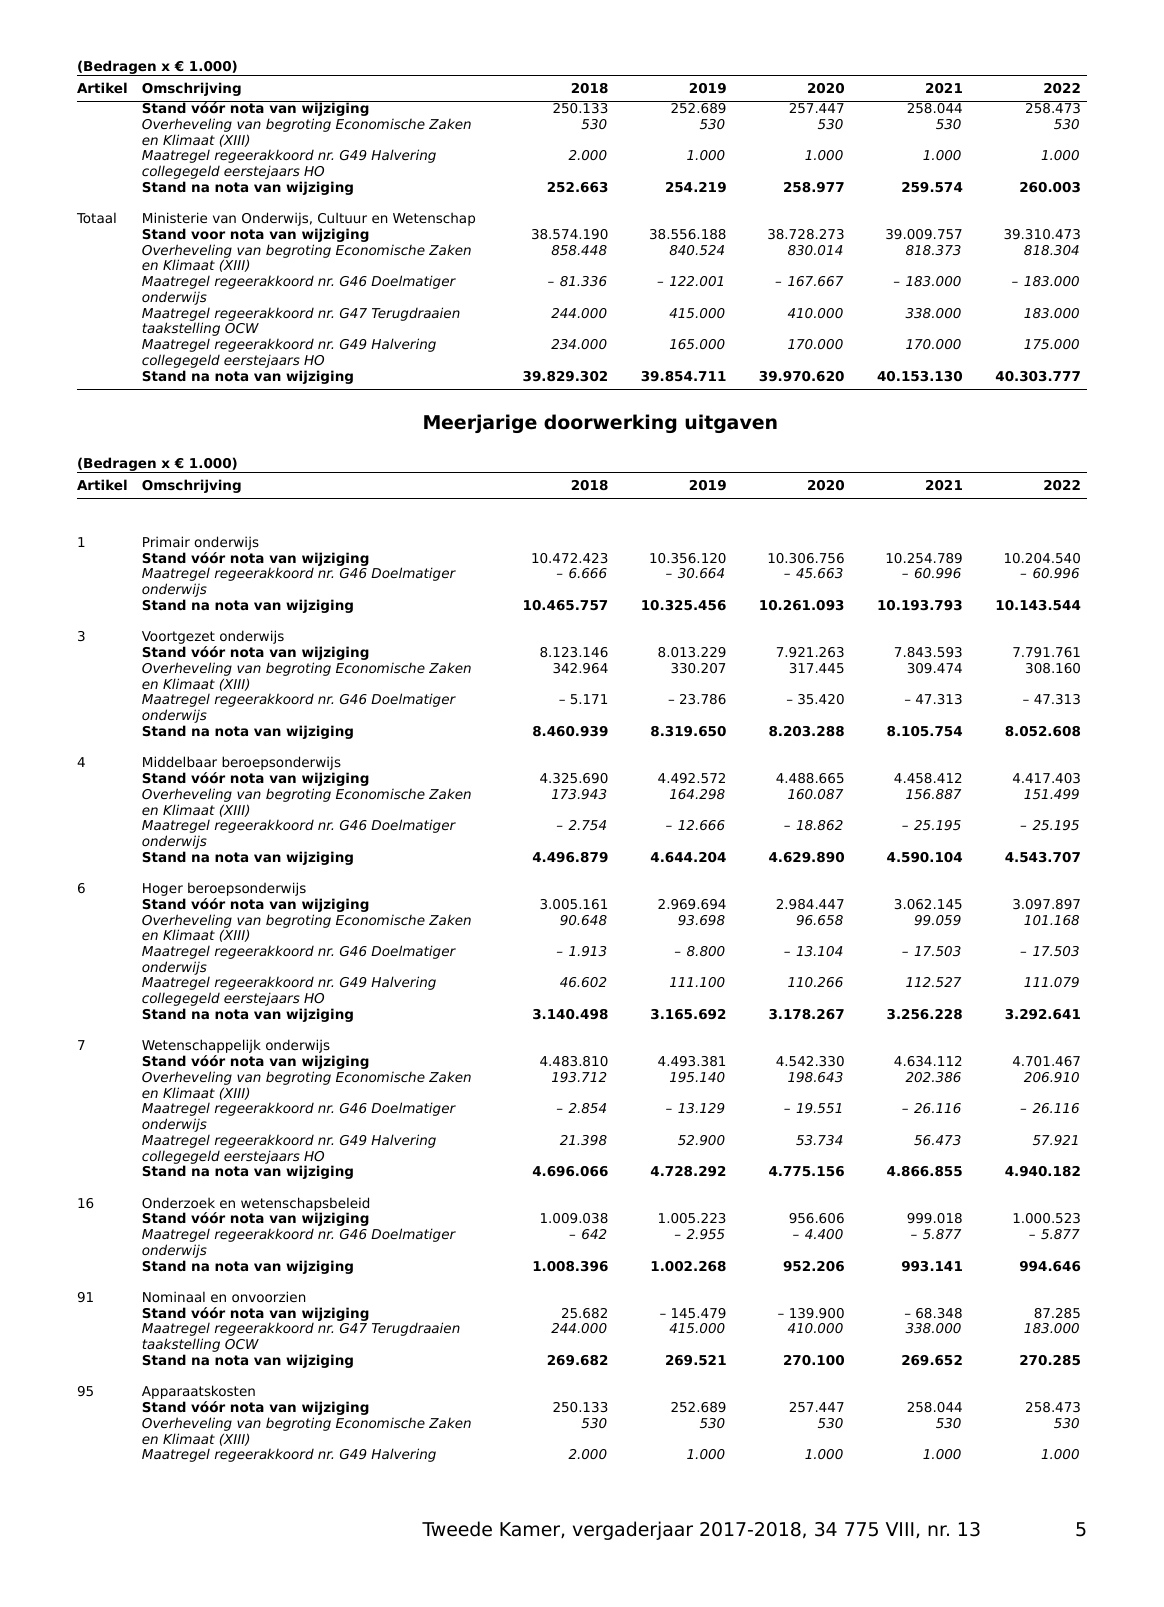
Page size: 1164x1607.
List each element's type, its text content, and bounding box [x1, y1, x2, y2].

table_cell [77, 1400, 136, 1416]
table_cell 252.663 [496, 180, 614, 195]
table_cell [77, 1164, 136, 1180]
table_cell [77, 771, 136, 787]
table_cell [850, 865, 968, 881]
table_cell 1.000 [614, 148, 732, 179]
table_cell 4.590.104 [850, 850, 968, 865]
table_cell [732, 1384, 850, 1400]
table_cell [969, 211, 1087, 227]
table_cell [77, 1416, 136, 1447]
table_cell 4.493.381 [614, 1054, 732, 1070]
table_cell [732, 755, 850, 771]
table_cell 7.791.761 [969, 645, 1087, 661]
table_cell – 17.503 [850, 944, 968, 975]
table_cell 2.969.694 [614, 897, 732, 912]
table_cell 4.866.855 [850, 1164, 968, 1180]
table_cell 530 [496, 1416, 614, 1447]
table_cell Overheveling van begroting Economische Zaken en Klimaat (XIII) [136, 661, 496, 692]
table_cell 317.445 [732, 661, 850, 692]
table_cell [732, 195, 850, 211]
table_cell [77, 692, 136, 724]
table_cell 10.472.423 [496, 551, 614, 566]
table_header (Bedragen x € 1.000) [77, 456, 1087, 472]
table_cell [496, 1290, 614, 1306]
table_cell 87.285 [969, 1306, 1087, 1321]
table_cell 38.574.190 [496, 227, 614, 242]
table_cell 4.492.572 [614, 771, 732, 787]
table_cell 39.009.757 [850, 227, 968, 242]
table_cell 16 [77, 1196, 136, 1211]
table_cell 1.000 [850, 1447, 968, 1463]
table_cell [77, 1101, 136, 1133]
table_cell [850, 755, 968, 771]
table_cell 244.000 [496, 1321, 614, 1353]
table_cell 415.000 [614, 305, 732, 337]
table_cell [496, 519, 614, 535]
table_cell 39.854.711 [614, 368, 732, 389]
table_cell 3.097.897 [969, 897, 1087, 912]
table_cell 175.000 [969, 337, 1087, 368]
table_cell 952.206 [732, 1259, 850, 1274]
table_cell [77, 227, 136, 242]
table_cell 1.000 [969, 1447, 1087, 1463]
table_cell [614, 739, 732, 755]
table_cell 3.178.267 [732, 1007, 850, 1022]
table_cell 3.062.145 [850, 897, 968, 912]
table_cell [614, 211, 732, 227]
table_cell Stand vóór nota van wijziging [136, 551, 496, 566]
table_cell [77, 1321, 136, 1353]
table_cell [496, 614, 614, 629]
table_cell [136, 614, 496, 629]
table_cell Ministerie van Onderwijs, Cultuur en Wetenschap [136, 211, 496, 227]
table_cell [732, 1290, 850, 1306]
table_cell Wetenschappelijk onderwijs [136, 1038, 496, 1054]
table_cell 46.602 [496, 975, 614, 1007]
table_cell [969, 1274, 1087, 1290]
table_cell 10.325.456 [614, 598, 732, 613]
table_cell 2.000 [496, 1447, 614, 1463]
table_cell [969, 519, 1087, 535]
table_cell 257.447 [732, 102, 850, 117]
table_cell Middelbaar beroepsonderwijs [136, 755, 496, 771]
table_cell Stand na nota van wijziging [136, 1164, 496, 1180]
table_cell [732, 1196, 850, 1211]
table_cell 3.140.498 [496, 1007, 614, 1022]
table_cell – 35.420 [732, 692, 850, 724]
table_cell 4.634.112 [850, 1054, 968, 1070]
table_cell – 13.129 [614, 1101, 732, 1133]
table_cell 269.682 [496, 1353, 614, 1368]
table_cell 2019 [614, 473, 732, 498]
table_cell – 13.104 [732, 944, 850, 975]
table_cell [136, 1274, 496, 1290]
table_cell Maatregel regeerakkoord nr. G49 Halvering collegegeld eerstejaars HO [136, 975, 496, 1007]
table_cell [77, 975, 136, 1007]
table_cell – 2.955 [614, 1227, 732, 1258]
table_cell 7.843.593 [850, 645, 968, 661]
table_cell [732, 739, 850, 755]
table_cell 250.133 [496, 1400, 614, 1416]
table_cell [77, 724, 136, 739]
table_cell 818.304 [969, 243, 1087, 274]
table_cell 244.000 [496, 305, 614, 337]
table_cell [614, 1196, 732, 1211]
table_cell – 19.551 [732, 1101, 850, 1133]
table_cell 2021 [850, 473, 968, 498]
table_cell 112.527 [850, 975, 968, 1007]
table_cell – 45.663 [732, 566, 850, 598]
table_cell – 47.313 [850, 692, 968, 724]
table_cell – 183.000 [850, 274, 968, 305]
table_cell 4.775.156 [732, 1164, 850, 1180]
table_cell Maatregel regeerakkoord nr. G49 Halvering collegegeld eerstejaars HO [136, 1133, 496, 1164]
table_cell Stand vóór nota van wijziging [136, 645, 496, 661]
table_cell Stand vóór nota van wijziging [136, 771, 496, 787]
table_cell [969, 614, 1087, 629]
table_cell Nominaal en onvoorzien [136, 1290, 496, 1306]
table_cell Maatregel regeerakkoord nr. G47 Terugdraaien taakstelling OCW [136, 305, 496, 337]
table_cell 269.521 [614, 1353, 732, 1368]
table_cell [77, 551, 136, 566]
table_cell 95 [77, 1384, 136, 1400]
table_cell [136, 519, 496, 535]
table_cell 8.123.146 [496, 645, 614, 661]
table_cell 530 [732, 117, 850, 148]
table_cell Stand na nota van wijziging [136, 180, 496, 195]
table_cell [614, 1180, 732, 1196]
table_cell 234.000 [496, 337, 614, 368]
table_cell 10.465.757 [496, 598, 614, 613]
table_cell 21.398 [496, 1133, 614, 1164]
table_cell [850, 629, 968, 645]
table_cell 338.000 [850, 1321, 968, 1353]
table_cell [136, 195, 496, 211]
table_cell Maatregel regeerakkoord nr. G46 Doelmatiger onderwijs [136, 692, 496, 724]
table_cell [77, 1070, 136, 1101]
table_cell 2018 [496, 76, 614, 101]
table_cell Stand vóór nota van wijziging [136, 1054, 496, 1070]
table_cell Artikel [77, 76, 136, 101]
table_cell [496, 1038, 614, 1054]
table_cell Stand vóór nota van wijziging [136, 1211, 496, 1227]
table_cell Stand na nota van wijziging [136, 368, 496, 389]
table_cell Maatregel regeerakkoord nr. G46 Doelmatiger onderwijs [136, 274, 496, 305]
table_cell Apparaatskosten [136, 1384, 496, 1400]
table_cell 52.900 [614, 1133, 732, 1164]
table_cell Onderzoek en wetenschapsbeleid [136, 1196, 496, 1211]
table_cell – 139.900 [732, 1306, 850, 1321]
table_cell [496, 1023, 614, 1038]
table_cell [77, 195, 136, 211]
table_cell [850, 1196, 968, 1211]
table_cell 39.829.302 [496, 368, 614, 389]
table_cell Stand vóór nota van wijziging [136, 1400, 496, 1416]
table_cell [850, 739, 968, 755]
table_cell [77, 598, 136, 613]
table_cell [136, 1369, 496, 1384]
table_cell 999.018 [850, 1211, 968, 1227]
table_cell 3.292.641 [969, 1007, 1087, 1022]
table_cell [969, 535, 1087, 551]
table_cell [614, 1384, 732, 1400]
table_cell Primair onderwijs [136, 535, 496, 551]
table_cell 2020 [732, 76, 850, 101]
table_cell Stand na nota van wijziging [136, 598, 496, 613]
table_cell 252.689 [614, 1400, 732, 1416]
table_cell [850, 519, 968, 535]
table_cell 1.000.523 [969, 1211, 1087, 1227]
table_cell 2022 [969, 76, 1087, 101]
table_cell 2.000 [496, 148, 614, 179]
table_cell [614, 1290, 732, 1306]
table_cell 530 [850, 1416, 968, 1447]
table_cell [850, 195, 968, 211]
table_cell [732, 535, 850, 551]
table_cell Stand na nota van wijziging [136, 724, 496, 739]
table_cell 530 [614, 117, 732, 148]
table_cell [732, 1023, 850, 1038]
table_cell Maatregel regeerakkoord nr. G49 Halvering collegegeld eerstejaars HO [136, 337, 496, 368]
table_cell 195.140 [614, 1070, 732, 1101]
table_cell [732, 519, 850, 535]
table_cell 183.000 [969, 1321, 1087, 1353]
table_cell 111.079 [969, 975, 1087, 1007]
table_cell 39.970.620 [732, 368, 850, 389]
table_cell – 68.348 [850, 1306, 968, 1321]
table_cell – 23.786 [614, 692, 732, 724]
table_cell [77, 368, 136, 389]
table_cell [496, 1274, 614, 1290]
table_cell [614, 195, 732, 211]
table_cell – 25.195 [850, 818, 968, 849]
table_cell 206.910 [969, 1070, 1087, 1101]
table_cell 1.000 [732, 1447, 850, 1463]
table_cell 10.254.789 [850, 551, 968, 566]
table_cell [614, 1274, 732, 1290]
table_cell [850, 1023, 968, 1038]
table_cell 858.448 [496, 243, 614, 274]
table_cell 3.165.692 [614, 1007, 732, 1022]
table_cell 8.013.229 [614, 645, 732, 661]
table_cell 270.100 [732, 1353, 850, 1368]
table_cell 254.219 [614, 180, 732, 195]
table_cell [77, 1227, 136, 1258]
table_cell 198.643 [732, 1070, 850, 1101]
table_cell [969, 499, 1087, 519]
table_cell – 6.666 [496, 566, 614, 598]
table_cell Stand vóór nota van wijziging [136, 102, 496, 117]
table_cell 4.701.467 [969, 1054, 1087, 1070]
subtitle Meerjarige doorwerking uitgaven [422, 412, 1087, 434]
table_cell 101.168 [969, 913, 1087, 944]
table_cell [77, 243, 136, 274]
table_cell 91 [77, 1290, 136, 1306]
table_cell 258.044 [850, 102, 968, 117]
table_cell [969, 881, 1087, 897]
table_cell 4.728.292 [614, 1164, 732, 1180]
table_cell 8.052.608 [969, 724, 1087, 739]
table_cell 160.087 [732, 787, 850, 818]
table_cell [496, 211, 614, 227]
table_cell – 60.996 [850, 566, 968, 598]
table_cell Maatregel regeerakkoord nr. G49 Halvering [136, 1447, 496, 1463]
table_cell [77, 739, 136, 755]
table_cell [77, 499, 136, 519]
table_cell 4.488.665 [732, 771, 850, 787]
table_cell 530 [614, 1416, 732, 1447]
table_cell [850, 1384, 968, 1400]
table_cell 4 [77, 755, 136, 771]
table_cell 309.474 [850, 661, 968, 692]
table_cell [77, 1274, 136, 1290]
table_cell [496, 739, 614, 755]
table_cell 57.921 [969, 1133, 1087, 1164]
table_cell 1.000 [614, 1447, 732, 1463]
table_cell 156.887 [850, 787, 968, 818]
table_cell 530 [969, 1416, 1087, 1447]
table_cell [77, 1007, 136, 1022]
table_cell [77, 102, 136, 117]
table_cell 830.014 [732, 243, 850, 274]
table_cell 111.100 [614, 975, 732, 1007]
table_cell 258.473 [969, 1400, 1087, 1416]
table_cell Stand na nota van wijziging [136, 1353, 496, 1368]
table_cell Omschrijving [136, 473, 496, 498]
table_cell [77, 274, 136, 305]
table_cell [850, 1274, 968, 1290]
table_cell 4.496.879 [496, 850, 614, 865]
table_cell [77, 148, 136, 179]
table_cell 39.310.473 [969, 227, 1087, 242]
table_cell Overheveling van begroting Economische Zaken en Klimaat (XIII) [136, 787, 496, 818]
table_cell 183.000 [969, 305, 1087, 337]
table_cell 4.543.707 [969, 850, 1087, 865]
table_cell [77, 1180, 136, 1196]
table_cell – 8.800 [614, 944, 732, 975]
table_cell – 183.000 [969, 274, 1087, 305]
table_cell [77, 913, 136, 944]
table_cell 99.059 [850, 913, 968, 944]
table_cell Stand na nota van wijziging [136, 850, 496, 865]
table_cell 25.682 [496, 1306, 614, 1321]
table_cell Stand na nota van wijziging [136, 1259, 496, 1274]
table_cell [614, 1369, 732, 1384]
table_cell – 5.877 [850, 1227, 968, 1258]
table_cell [77, 1353, 136, 1368]
table_cell [496, 1180, 614, 1196]
table_cell [77, 1259, 136, 1274]
table_cell 93.698 [614, 913, 732, 944]
table_cell 7 [77, 1038, 136, 1054]
table_cell [850, 1369, 968, 1384]
table_cell 40.303.777 [969, 368, 1087, 389]
table_cell [614, 755, 732, 771]
table_cell – 12.666 [614, 818, 732, 849]
table_cell 170.000 [732, 337, 850, 368]
table_cell [614, 535, 732, 551]
table_cell [614, 1038, 732, 1054]
table_cell 164.298 [614, 787, 732, 818]
table_cell [77, 865, 136, 881]
table_cell [496, 1369, 614, 1384]
table_cell [136, 865, 496, 881]
table_cell Overheveling van begroting Economische Zaken en Klimaat (XIII) [136, 913, 496, 944]
table_cell [136, 499, 496, 519]
table_cell 38.728.273 [732, 227, 850, 242]
table_cell – 642 [496, 1227, 614, 1258]
table_cell [496, 1384, 614, 1400]
table_cell Voortgezet onderwijs [136, 629, 496, 645]
table_cell – 26.116 [850, 1101, 968, 1133]
table_cell [614, 1023, 732, 1038]
table_cell Artikel [77, 473, 136, 498]
table_cell [969, 1023, 1087, 1038]
table_cell 6 [77, 881, 136, 897]
table_cell 3.256.228 [850, 1007, 968, 1022]
table_cell 260.003 [969, 180, 1087, 195]
table_cell Maatregel regeerakkoord nr. G46 Doelmatiger onderwijs [136, 944, 496, 975]
table_cell 4.458.412 [850, 771, 968, 787]
table_cell 4.629.890 [732, 850, 850, 865]
table_cell 4.644.204 [614, 850, 732, 865]
table_cell [77, 818, 136, 849]
table_cell 8.460.939 [496, 724, 614, 739]
table_cell [614, 881, 732, 897]
table_cell Overheveling van begroting Economische Zaken en Klimaat (XIII) [136, 243, 496, 274]
table_cell [77, 566, 136, 598]
table_cell 342.964 [496, 661, 614, 692]
table_cell 1.002.268 [614, 1259, 732, 1274]
table_cell 410.000 [732, 1321, 850, 1353]
table_cell – 60.996 [969, 566, 1087, 598]
table_cell Hoger beroepsonderwijs [136, 881, 496, 897]
table_cell – 81.336 [496, 274, 614, 305]
table_cell [77, 1369, 136, 1384]
table_cell 2018 [496, 473, 614, 498]
table_cell – 30.664 [614, 566, 732, 598]
table_cell 530 [496, 117, 614, 148]
table_cell – 18.862 [732, 818, 850, 849]
table_cell [969, 1038, 1087, 1054]
table_cell 170.000 [850, 337, 968, 368]
table_cell 2019 [614, 76, 732, 101]
table_cell 1.005.223 [614, 1211, 732, 1227]
table_cell 173.943 [496, 787, 614, 818]
table_cell [77, 897, 136, 912]
table_cell [77, 1447, 136, 1463]
table_cell – 2.854 [496, 1101, 614, 1133]
table_cell [496, 629, 614, 645]
table_cell [850, 211, 968, 227]
table_cell – 1.913 [496, 944, 614, 975]
table_cell – 122.001 [614, 274, 732, 305]
table_cell 250.133 [496, 102, 614, 117]
table_cell [77, 1306, 136, 1321]
table_cell 530 [732, 1416, 850, 1447]
table_cell Overheveling van begroting Economische Zaken en Klimaat (XIII) [136, 117, 496, 148]
table_cell [136, 1180, 496, 1196]
table_cell [969, 1384, 1087, 1400]
table_cell [77, 645, 136, 661]
table_cell – 4.400 [732, 1227, 850, 1258]
table_cell Maatregel regeerakkoord nr. G46 Doelmatiger onderwijs [136, 1101, 496, 1133]
table_cell 259.574 [850, 180, 968, 195]
table_cell [614, 865, 732, 881]
table_cell 3 [77, 629, 136, 645]
table_cell [496, 881, 614, 897]
table_cell 193.712 [496, 1070, 614, 1101]
table_cell – 167.667 [732, 274, 850, 305]
table_cell [969, 865, 1087, 881]
table_cell [136, 1023, 496, 1038]
table_cell 258.977 [732, 180, 850, 195]
table_cell 38.556.188 [614, 227, 732, 242]
table_cell Omschrijving [136, 76, 496, 101]
table_header (Bedragen x € 1.000) [77, 59, 1087, 75]
table_cell 202.386 [850, 1070, 968, 1101]
table_cell 956.606 [732, 1211, 850, 1227]
table_cell [732, 1274, 850, 1290]
table_cell 269.652 [850, 1353, 968, 1368]
table_cell [850, 881, 968, 897]
table_cell 4.696.066 [496, 1164, 614, 1180]
table_cell Overheveling van begroting Economische Zaken en Klimaat (XIII) [136, 1070, 496, 1101]
table_cell [77, 661, 136, 692]
table_cell [496, 865, 614, 881]
table_cell [77, 1133, 136, 1164]
table_cell [614, 519, 732, 535]
table_cell Maatregel regeerakkoord nr. G46 Doelmatiger onderwijs [136, 818, 496, 849]
table_cell 165.000 [614, 337, 732, 368]
table_cell [496, 1196, 614, 1211]
table_cell [77, 180, 136, 195]
table_cell [732, 1038, 850, 1054]
table_cell [732, 499, 850, 519]
table_cell [496, 499, 614, 519]
table_cell 530 [969, 117, 1087, 148]
table_cell 7.921.263 [732, 645, 850, 661]
table_cell Stand vóór nota van wijziging [136, 897, 496, 912]
table_cell 3.005.161 [496, 897, 614, 912]
table_cell 4.940.182 [969, 1164, 1087, 1180]
table_cell – 5.877 [969, 1227, 1087, 1258]
table_cell [850, 1038, 968, 1054]
table_cell [732, 881, 850, 897]
table_cell [969, 195, 1087, 211]
table_cell 8.203.288 [732, 724, 850, 739]
table_cell 10.261.093 [732, 598, 850, 613]
table_cell [969, 1369, 1087, 1384]
table_cell – 5.171 [496, 692, 614, 724]
table_cell [77, 787, 136, 818]
table_cell Maatregel regeerakkoord nr. G47 Terugdraaien taakstelling OCW [136, 1321, 496, 1353]
table_cell [496, 535, 614, 551]
table_cell [77, 1054, 136, 1070]
table_cell Stand voor nota van wijziging [136, 227, 496, 242]
table_cell 1 [77, 535, 136, 551]
table_cell [850, 535, 968, 551]
table_cell 10.193.793 [850, 598, 968, 613]
table_cell 2.984.447 [732, 897, 850, 912]
table_cell 530 [850, 117, 968, 148]
table_cell 1.000 [732, 148, 850, 179]
table_cell 4.542.330 [732, 1054, 850, 1070]
table_cell 258.044 [850, 1400, 968, 1416]
table_cell 90.648 [496, 913, 614, 944]
table_cell [77, 519, 136, 535]
table_cell [969, 739, 1087, 755]
table_cell [732, 614, 850, 629]
table_cell [732, 865, 850, 881]
table_cell 10.143.544 [969, 598, 1087, 613]
table_cell 840.524 [614, 243, 732, 274]
table_cell [850, 614, 968, 629]
table_cell 8.105.754 [850, 724, 968, 739]
table_cell 410.000 [732, 305, 850, 337]
table_cell [77, 944, 136, 975]
table_cell Maatregel regeerakkoord nr. G46 Doelmatiger onderwijs [136, 1227, 496, 1258]
table_cell [496, 195, 614, 211]
table_cell [969, 1290, 1087, 1306]
table_cell 818.373 [850, 243, 968, 274]
table_cell 2020 [732, 473, 850, 498]
table_cell Stand na nota van wijziging [136, 1007, 496, 1022]
table_cell [77, 117, 136, 148]
table_cell – 47.313 [969, 692, 1087, 724]
table_cell 270.285 [969, 1353, 1087, 1368]
table_cell 258.473 [969, 102, 1087, 117]
table_cell [614, 629, 732, 645]
table_cell 994.646 [969, 1259, 1087, 1274]
table_cell – 25.195 [969, 818, 1087, 849]
table_cell 96.658 [732, 913, 850, 944]
table_cell Maatregel regeerakkoord nr. G49 Halvering collegegeld eerstejaars HO [136, 148, 496, 179]
table_cell [77, 614, 136, 629]
table_cell [732, 1369, 850, 1384]
table_cell 10.204.540 [969, 551, 1087, 566]
table_cell 1.008.396 [496, 1259, 614, 1274]
table_cell 993.141 [850, 1259, 968, 1274]
table_cell Overheveling van begroting Economische Zaken en Klimaat (XIII) [136, 1416, 496, 1447]
table_cell [850, 1180, 968, 1196]
table_cell [496, 755, 614, 771]
table_cell [77, 1211, 136, 1227]
table_cell [732, 629, 850, 645]
table_cell 2022 [969, 473, 1087, 498]
table_cell Stand vóór nota van wijziging [136, 1306, 496, 1321]
table_cell – 145.479 [614, 1306, 732, 1321]
table_cell [77, 850, 136, 865]
table_cell 53.734 [732, 1133, 850, 1164]
table_cell [136, 739, 496, 755]
table_cell [850, 499, 968, 519]
table_cell [850, 1290, 968, 1306]
table_cell 8.319.650 [614, 724, 732, 739]
table_cell 2021 [850, 76, 968, 101]
table_cell Maatregel regeerakkoord nr. G46 Doelmatiger onderwijs [136, 566, 496, 598]
table_cell [969, 755, 1087, 771]
table_cell 1.000 [969, 148, 1087, 179]
table_cell 257.447 [732, 1400, 850, 1416]
table_cell 56.473 [850, 1133, 968, 1164]
table_cell – 17.503 [969, 944, 1087, 975]
table_cell [77, 1023, 136, 1038]
table_cell – 2.754 [496, 818, 614, 849]
table_cell [77, 305, 136, 337]
table_cell 4.483.810 [496, 1054, 614, 1070]
table_cell 10.306.756 [732, 551, 850, 566]
table_cell 338.000 [850, 305, 968, 337]
table_cell 4.325.690 [496, 771, 614, 787]
table_cell [614, 499, 732, 519]
table_cell 308.160 [969, 661, 1087, 692]
table_cell 4.417.403 [969, 771, 1087, 787]
table_cell 40.153.130 [850, 368, 968, 389]
table_cell [732, 1180, 850, 1196]
table_cell 10.356.120 [614, 551, 732, 566]
table_cell 1.009.038 [496, 1211, 614, 1227]
table_cell Totaal [77, 211, 136, 227]
table_cell – 26.116 [969, 1101, 1087, 1133]
table_cell 415.000 [614, 1321, 732, 1353]
table_cell 110.266 [732, 975, 850, 1007]
table_cell [969, 1196, 1087, 1211]
table_cell 1.000 [850, 148, 968, 179]
table_cell 252.689 [614, 102, 732, 117]
table_cell [732, 211, 850, 227]
table_cell [77, 337, 136, 368]
table_cell 151.499 [969, 787, 1087, 818]
table_cell [614, 614, 732, 629]
table_cell [969, 1180, 1087, 1196]
table_cell 330.207 [614, 661, 732, 692]
table_cell [969, 629, 1087, 645]
